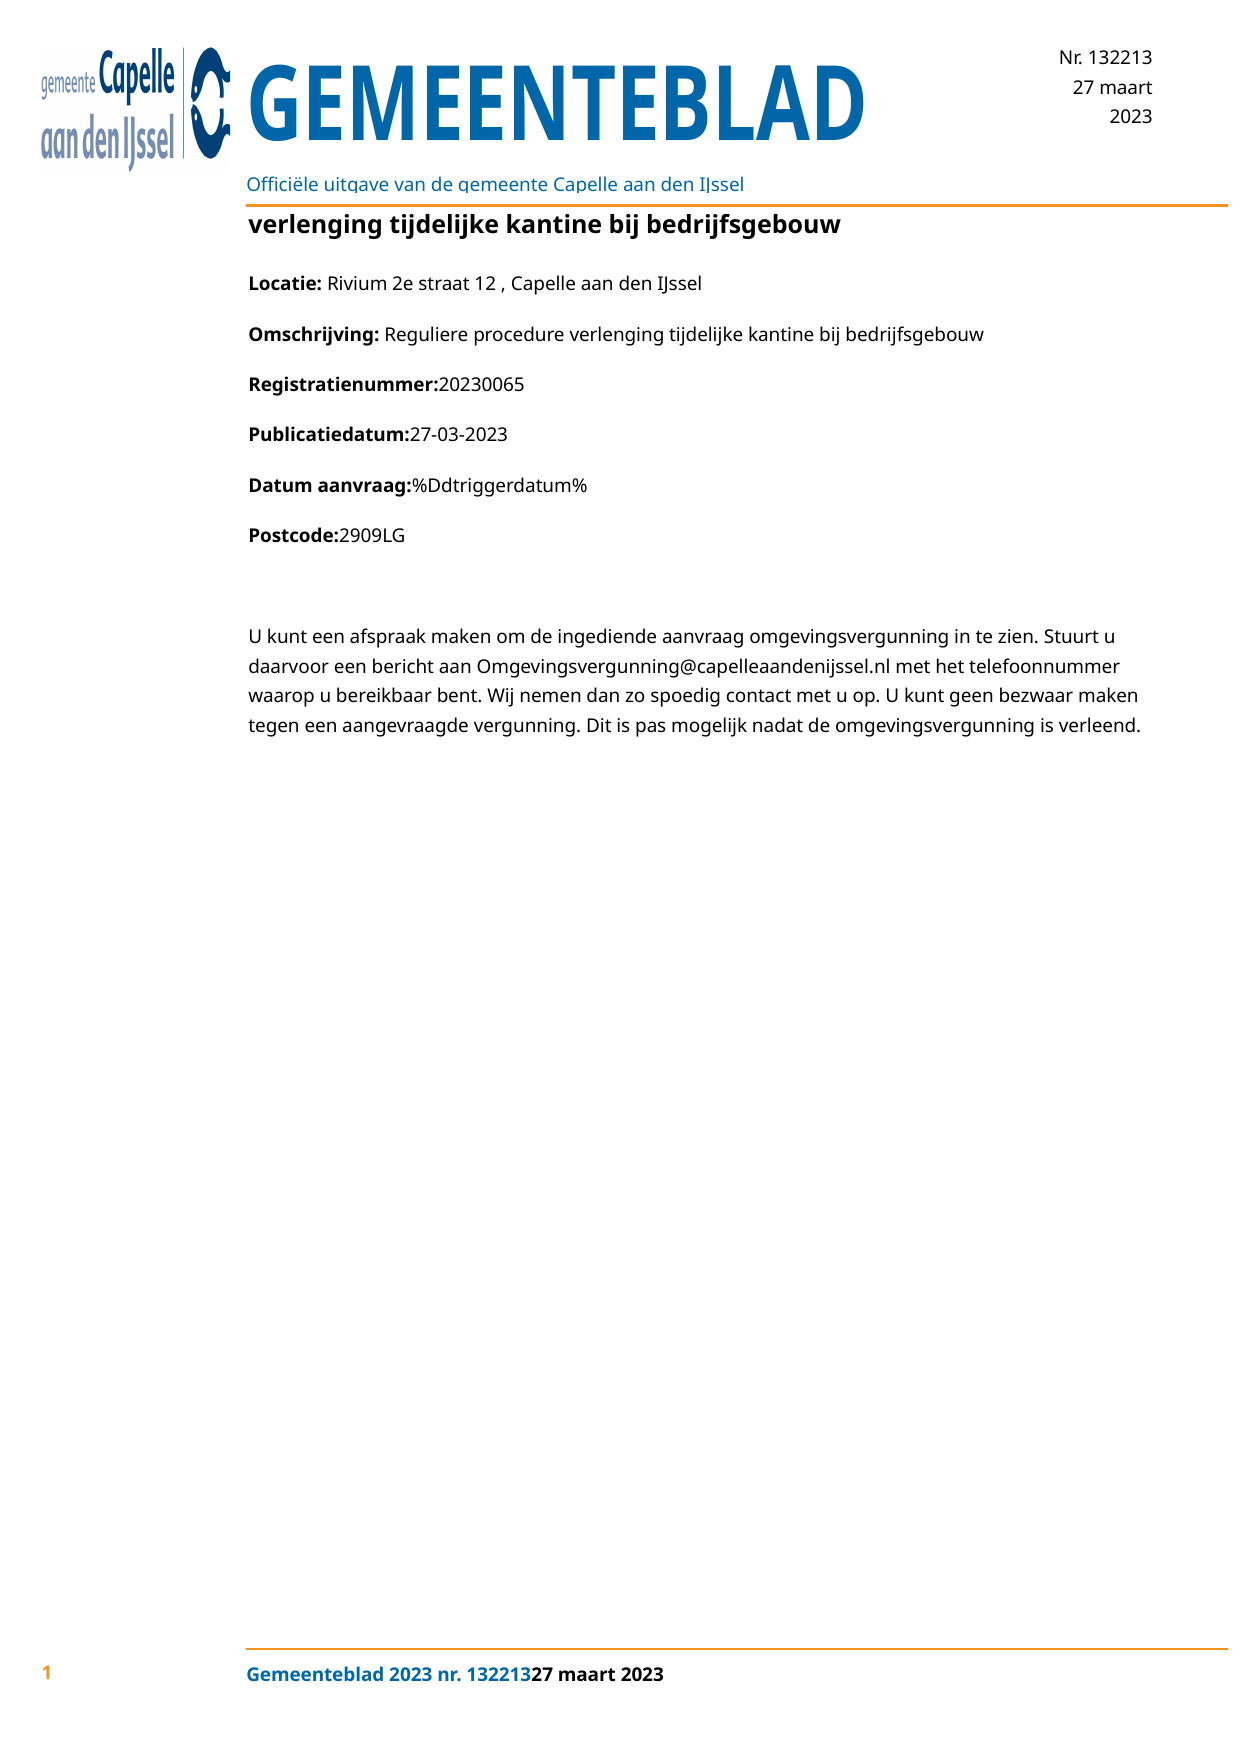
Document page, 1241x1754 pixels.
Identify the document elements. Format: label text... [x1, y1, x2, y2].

text Locatie: Rivium 2e straat 12 , Capelle aan den IJssel [248, 270, 1152, 296]
text verlenging tijdelijke kantine bij bedrijfsgebouw [248, 207, 1152, 241]
text Publicatiedatum:27-03-2023 [248, 422, 1152, 447]
picture [41, 47, 231, 172]
text Registratienummer:20230065 [248, 371, 1152, 397]
text Omschrijving: Reguliere procedure verlenging tijdelijke kantine bij bedrijfsgebouw [248, 321, 1152, 346]
text U kunt een afspraak maken om de ingediende aanvraag omgevingsvergunning in te zien. Stuurt u daarvoor een bericht aan Omgevingsvergunning@capelleaandenijssel.nl met het telefoonnummer waarop u bereikbaar bent. Wij nemen dan zo spoedig contact met u op. U kunt geen bezwaar maken tegen een aangevraagde vergunning. Dit is pas mogelijk nadat de omgevingsvergunning is verleend. [248, 623, 1152, 738]
text Postcode:2909LG [248, 522, 1152, 548]
text Datum aanvraag:%Ddtriggerdatum% [248, 472, 1152, 498]
